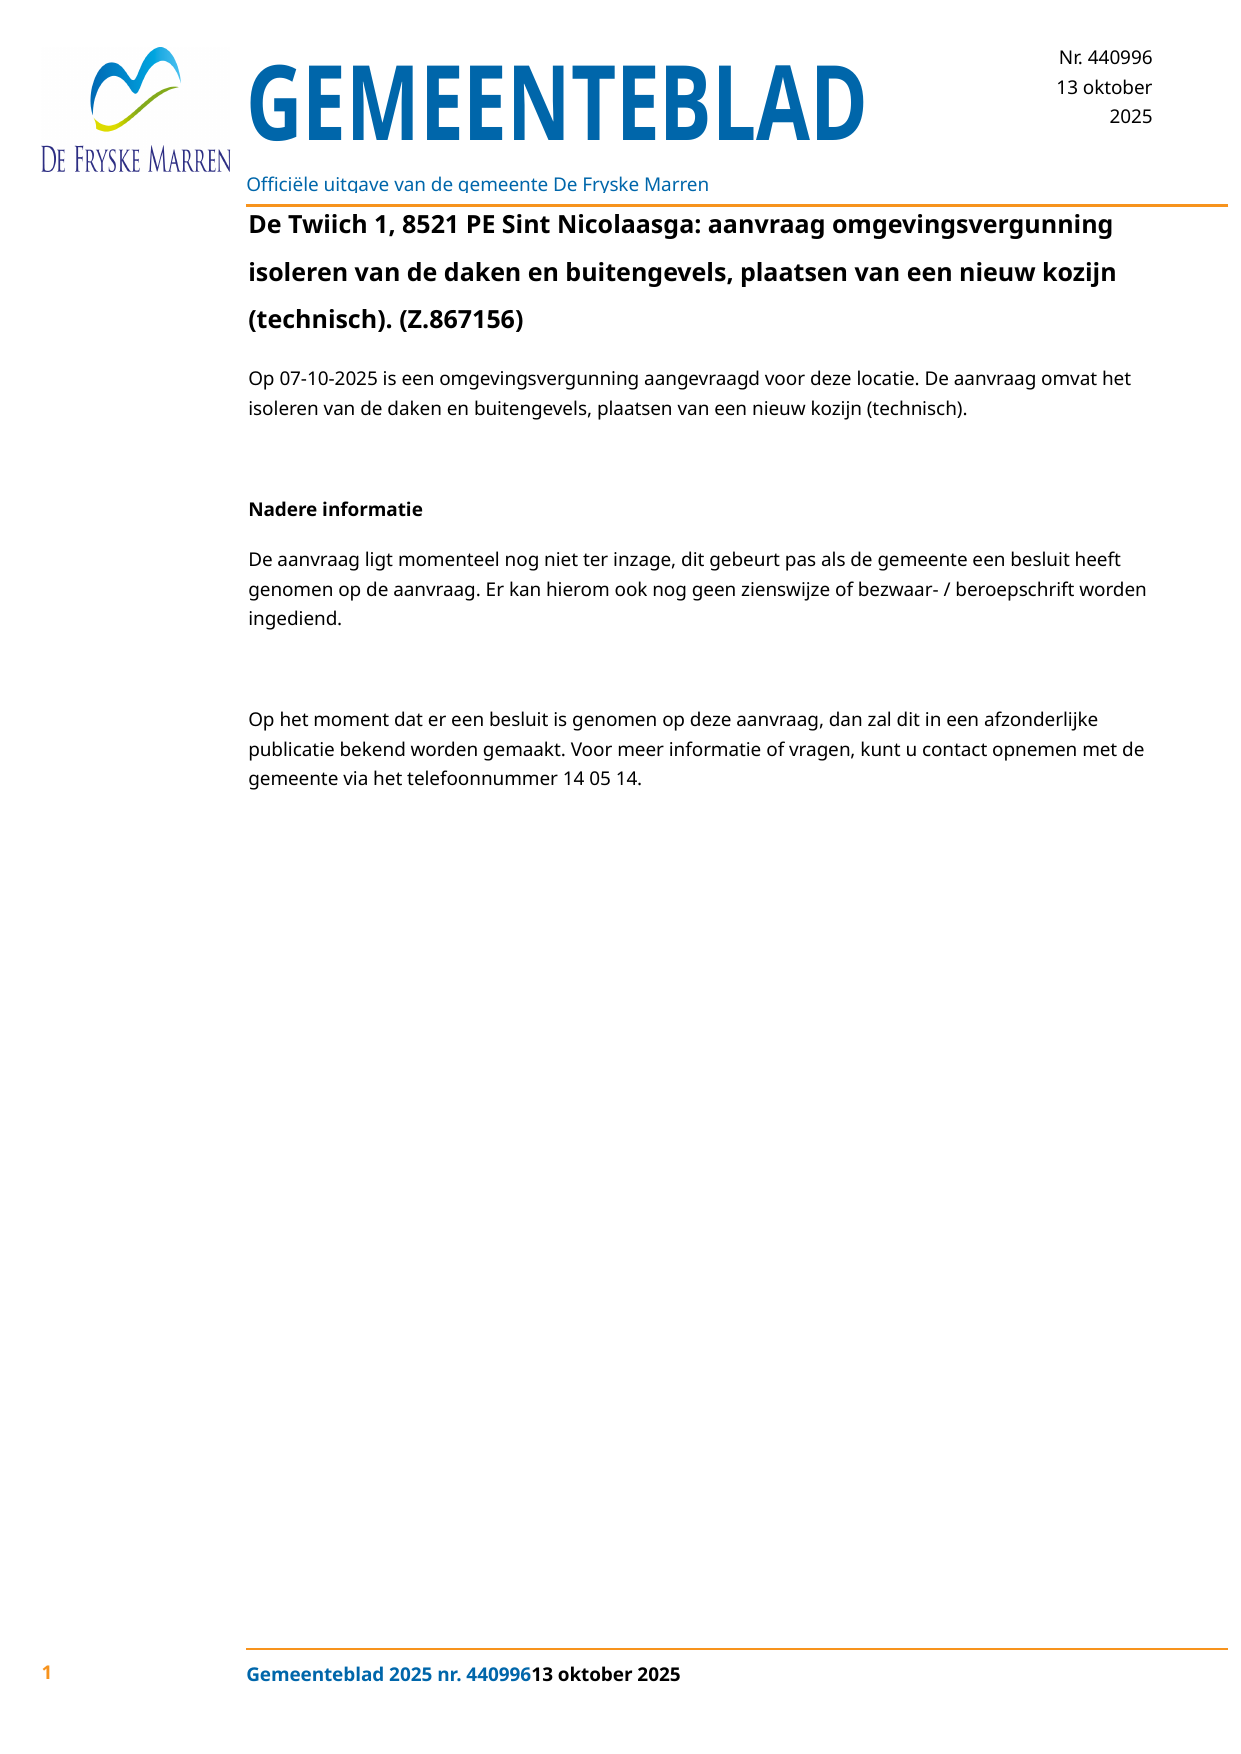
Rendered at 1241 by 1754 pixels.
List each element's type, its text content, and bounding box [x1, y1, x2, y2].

text De Twiich 1, 8521 PE Sint Nicolaasga: aanvraag omgevingsvergunning isoleren van de daken en buitengevels, plaatsen van een nieuw kozijn (technisch). (Z.867156) [248, 207, 1152, 336]
text Op het moment dat er een besluit is genomen op deze aanvraag, dan zal dit in een afzonderlijke publicatie bekend worden gemaakt. Voor meer informatie of vragen, kunt u contact opnemen met de gemeente via het telefoonnummer 14 05 14. [248, 706, 1152, 791]
text Nadere informatie [248, 496, 1152, 522]
picture [41, 47, 231, 172]
text De aanvraag ligt momenteel nog niet ter inzage, dit gebeurt pas als de gemeente een besluit heeft genomen op de aanvraag. Er kan hierom ook nog geen zienswijze of bezwaar- / beroepschrift worden ingediend. [248, 546, 1152, 631]
text Op 07-10-2025 is een omgevingsvergunning aangevraagd voor deze locatie. De aanvraag omvat het isoleren van de daken en buitengevels, plaatsen van een nieuw kozijn (technisch). [248, 366, 1152, 421]
